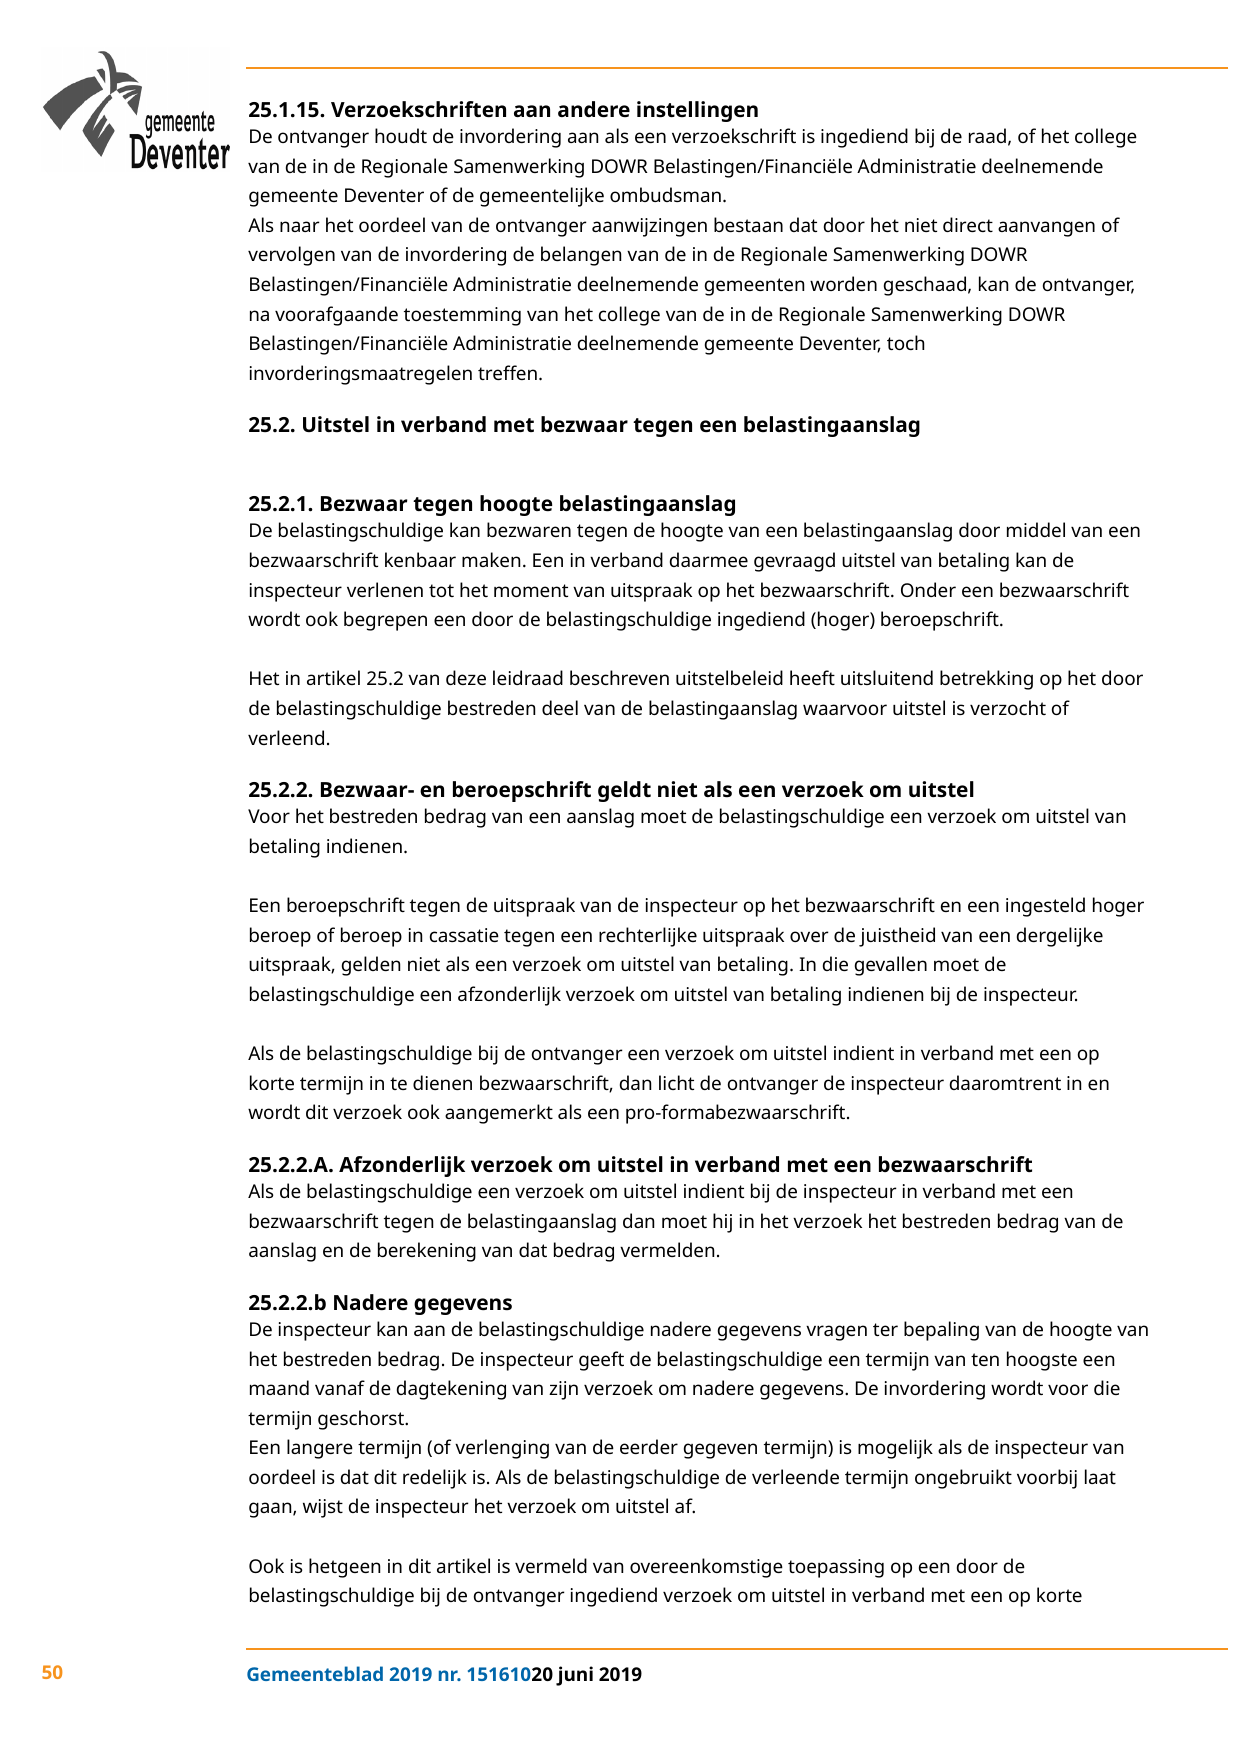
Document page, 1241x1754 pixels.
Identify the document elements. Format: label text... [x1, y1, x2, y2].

text Ook is hetgeen in dit artikel is vermeld van overeenkomstige toepassing op een door de belastingschuldige bij de ontvanger ingediend verzoek om uitstel in verband met een op korte [248, 1553, 1152, 1608]
text 25.2.1. Bezwaar tegen hoogte belastingaanslag [248, 489, 1152, 518]
text 25.2.2.b Nadere gegevens [248, 1288, 1152, 1316]
text 25.2.2.A. Afzonderlijk verzoek om uitstel in verband met een bezwaarschrift [248, 1150, 1152, 1178]
text Als naar het oordeel van de ontvanger aanwijzingen bestaan dat door het niet direct aanvangen of vervolgen van de invordering de belangen van de in de Regionale Samenwerking DOWR Belastingen/Financiële Administratie deelnemende gemeenten worden geschaad, kan de ontvanger, na voorafgaande toestemming van het college van de in de Regionale Samenwerking DOWR Belastingen/Financiële Administratie deelnemende gemeente Deventer, toch invorderingsmaatregelen treffen. [248, 212, 1152, 386]
text Een beroepschrift tegen de uitspraak van de inspecteur op het bezwaarschrift en een ingesteld hoger beroep of beroep in cassatie tegen een rechterlijke uitspraak over de juistheid van een dergelijke uitspraak, gelden niet als een verzoek om uitstel van betaling. In die gevallen moet de belastingschuldige een afzonderlijk verzoek om uitstel van betaling indienen bij de inspecteur. [248, 892, 1152, 1007]
text Een langere termijn (of verlenging van de eerder gegeven termijn) is mogelijk als de inspecteur van oordeel is dat dit redelijk is. Als de belastingschuldige de verleende termijn ongebruikt voorbij laat gaan, wijst de inspecteur het verzoek om uitstel af. [248, 1434, 1152, 1519]
text De belastingschuldige kan bezwaren tegen de hoogte van een belastingaanslag door middel van een bezwaarschrift kenbaar maken. Een in verband daarmee gevraagd uitstel van betaling kan de inspecteur verlenen tot het moment van uitspraak op het bezwaarschrift. Onder een bezwaarschrift wordt ook begrepen een door de belastingschuldige ingediend (hoger) beroepschrift. [248, 518, 1152, 632]
text 25.2.2. Bezwaar- en beroepschrift geldt niet als een verzoek om uitstel [248, 775, 1152, 803]
text Als de belastingschuldige een verzoek om uitstel indient bij de inspecteur in verband met een bezwaarschrift tegen de belastingaanslag dan moet hij in het verzoek het bestreden bedrag van de aanslag en de berekening van dat bedrag vermelden. [248, 1178, 1152, 1263]
text Als de belastingschuldige bij de ontvanger een verzoek om uitstel indient in verband met een op korte termijn in te dienen bezwaarschrift, dan licht de ontvanger de inspecteur daaromtrent in en wordt dit verzoek ook aangemerkt als een pro-formabezwaarschrift. [248, 1040, 1152, 1125]
picture [41, 47, 231, 172]
text 25.2. Uitstel in verband met bezwaar tegen een belastingaanslag [248, 410, 1152, 439]
text De inspecteur kan aan de belastingschuldige nadere gegevens vragen ter bepaling van de hoogte van het bestreden bedrag. De inspecteur geeft de belastingschuldige een termijn van ten hoogste een maand vanaf de dagtekening van zijn verzoek om nadere gegevens. De invordering wordt voor die termijn geschorst. [248, 1316, 1152, 1431]
text Het in artikel 25.2 van deze leidraad beschreven uitstelbeleid heeft uitsluitend betrekking op het door de belastingschuldige bestreden deel van de belastingaanslag waarvoor uitstel is verzocht of verleend. [248, 666, 1152, 750]
text De ontvanger houdt de invordering aan als een verzoekschrift is ingediend bij de raad, of het college van de in de Regionale Samenwerking DOWR Belastingen/Financiële Administratie deelnemende gemeente Deventer of de gemeentelijke ombudsman. [248, 123, 1152, 208]
text Voor het bestreden bedrag van een aanslag moet de belastingschuldige een verzoek om uitstel van betaling indienen. [248, 803, 1152, 859]
text 25.1.15. Verzoekschriften aan andere instellingen [248, 95, 1152, 123]
